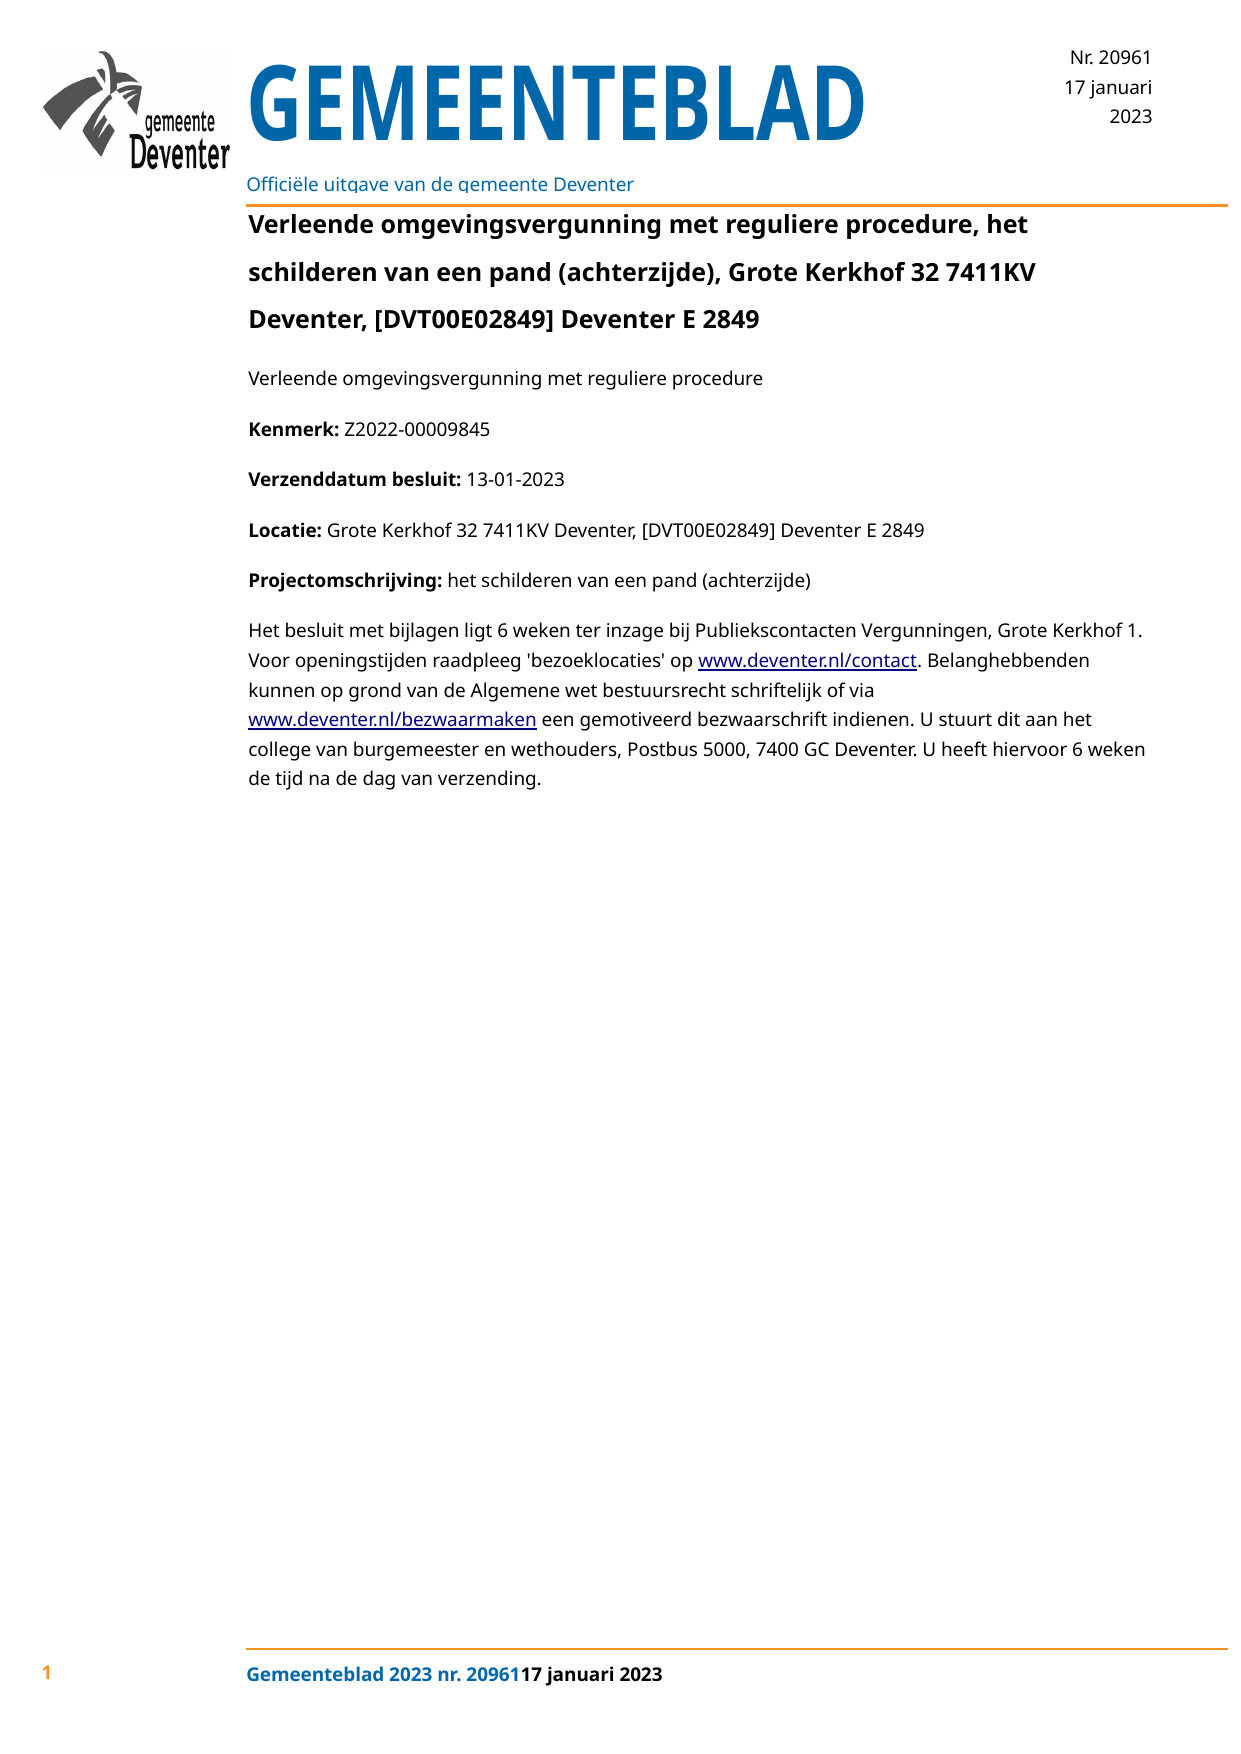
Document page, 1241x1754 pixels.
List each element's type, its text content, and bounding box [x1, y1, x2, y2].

text Het besluit met bijlagen ligt 6 weken ter inzage bij Publiekscontacten Vergunningen, Grote Kerkhof 1. Voor openingstijden raadpleeg 'bezoeklocaties' op www.deventer.nl/contact. Belanghebbenden kunnen op grond van de Algemene wet bestuursrecht schriftelijk of via www.deventer.nl/bezwaarmaken een gemotiveerd bezwaarschrift indienen. U stuurt dit aan het college van burgemeester en wethouders, Postbus 5000, 7400 GC Deventer. U heeft hiervoor 6 weken de tijd na de dag van verzending. [248, 618, 1152, 791]
text Kenmerk: Z2022-00009845 [248, 416, 1152, 442]
text Locatie: Grote Kerkhof 32 7411KV Deventer, [DVT00E02849] Deventer E 2849 [248, 517, 1152, 542]
text Projectomschrijving: het schilderen van een pand (achterzijde) [248, 567, 1152, 593]
text Verleende omgevingsvergunning met reguliere procedure [248, 366, 1152, 391]
text Verleende omgevingsvergunning met reguliere procedure, het schilderen van een pand (achterzijde), Grote Kerkhof 32 7411KV Deventer, [DVT00E02849] Deventer E 2849 [248, 207, 1152, 336]
picture [41, 47, 231, 172]
text Verzenddatum besluit: 13-01-2023 [248, 466, 1152, 492]
